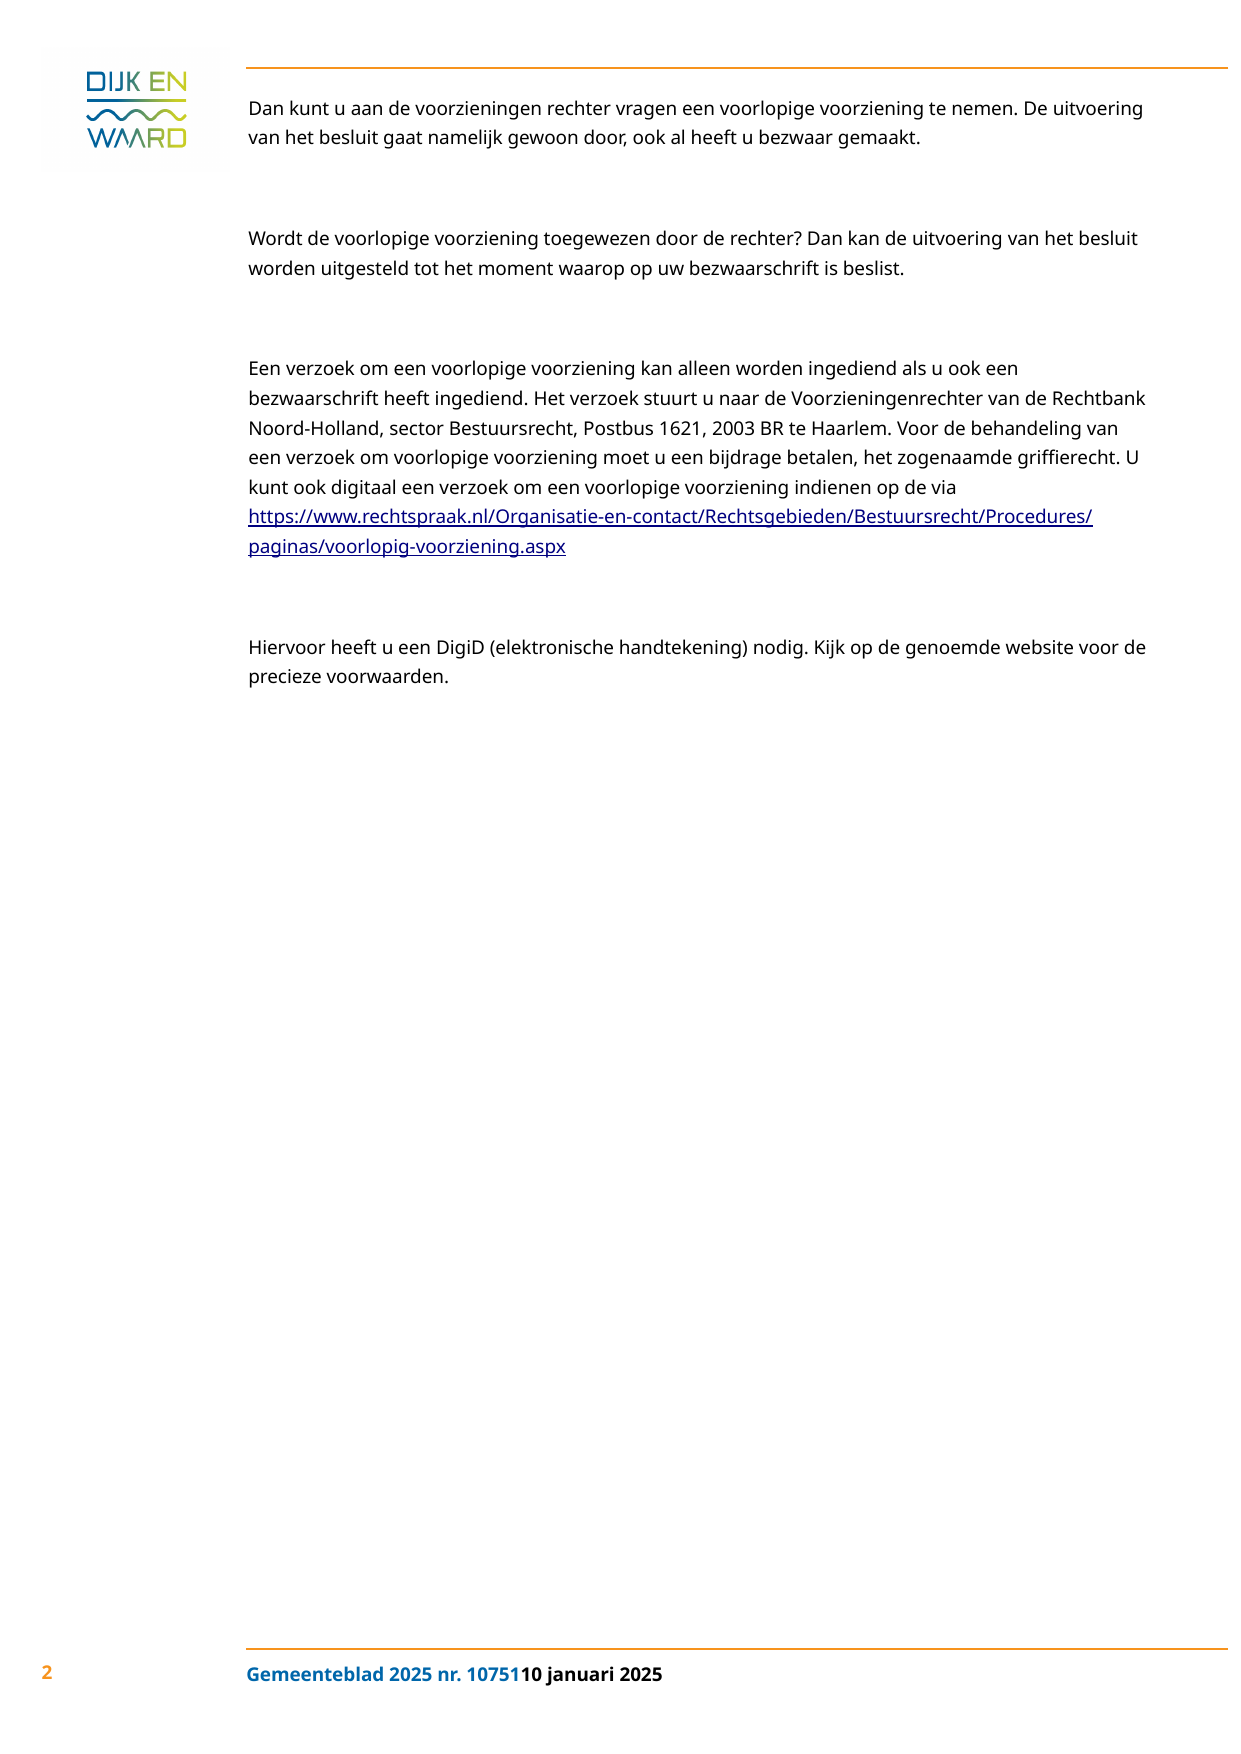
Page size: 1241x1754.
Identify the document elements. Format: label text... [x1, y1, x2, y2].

text Hiervoor heeft u een DigiD (elektronische handtekening) nodig. Kijk op de genoemde website voor de precieze voorwaarden. [248, 634, 1152, 689]
text Dan kunt u aan de voorzieningen rechter vragen een voorlopige voorziening te nemen. De uitvoering van het besluit gaat namelijk gewoon door, ook al heeft u bezwaar gemaakt. [248, 95, 1152, 150]
picture [41, 47, 231, 172]
text Wordt de voorlopige voorziening toegewezen door de rechter? Dan kan de uitvoering van het besluit worden uitgesteld tot het moment waarop op uw bezwaarschrift is beslist. [248, 225, 1152, 281]
text Een verzoek om een voorlopige voorziening kan alleen worden ingediend als u ook een bezwaarschrift heeft ingediend. Het verzoek stuurt u naar de Voorzieningenrechter van de Rechtbank Noord-Holland, sector Bestuursrecht, Postbus 1621, 2003 BR te Haarlem. Voor de behandeling van een verzoek om voorlopige voorziening moet u een bijdrage betalen, het zogenaamde griffierecht. U kunt ook digitaal een verzoek om een voorlopige voorziening indienen op de via https://www.rechtspraak.nl/Organisatie-en-contact/Rechtsgebieden/Bestuursrecht/Procedures/paginas/voorlopig-voorziening.aspx [248, 356, 1152, 559]
